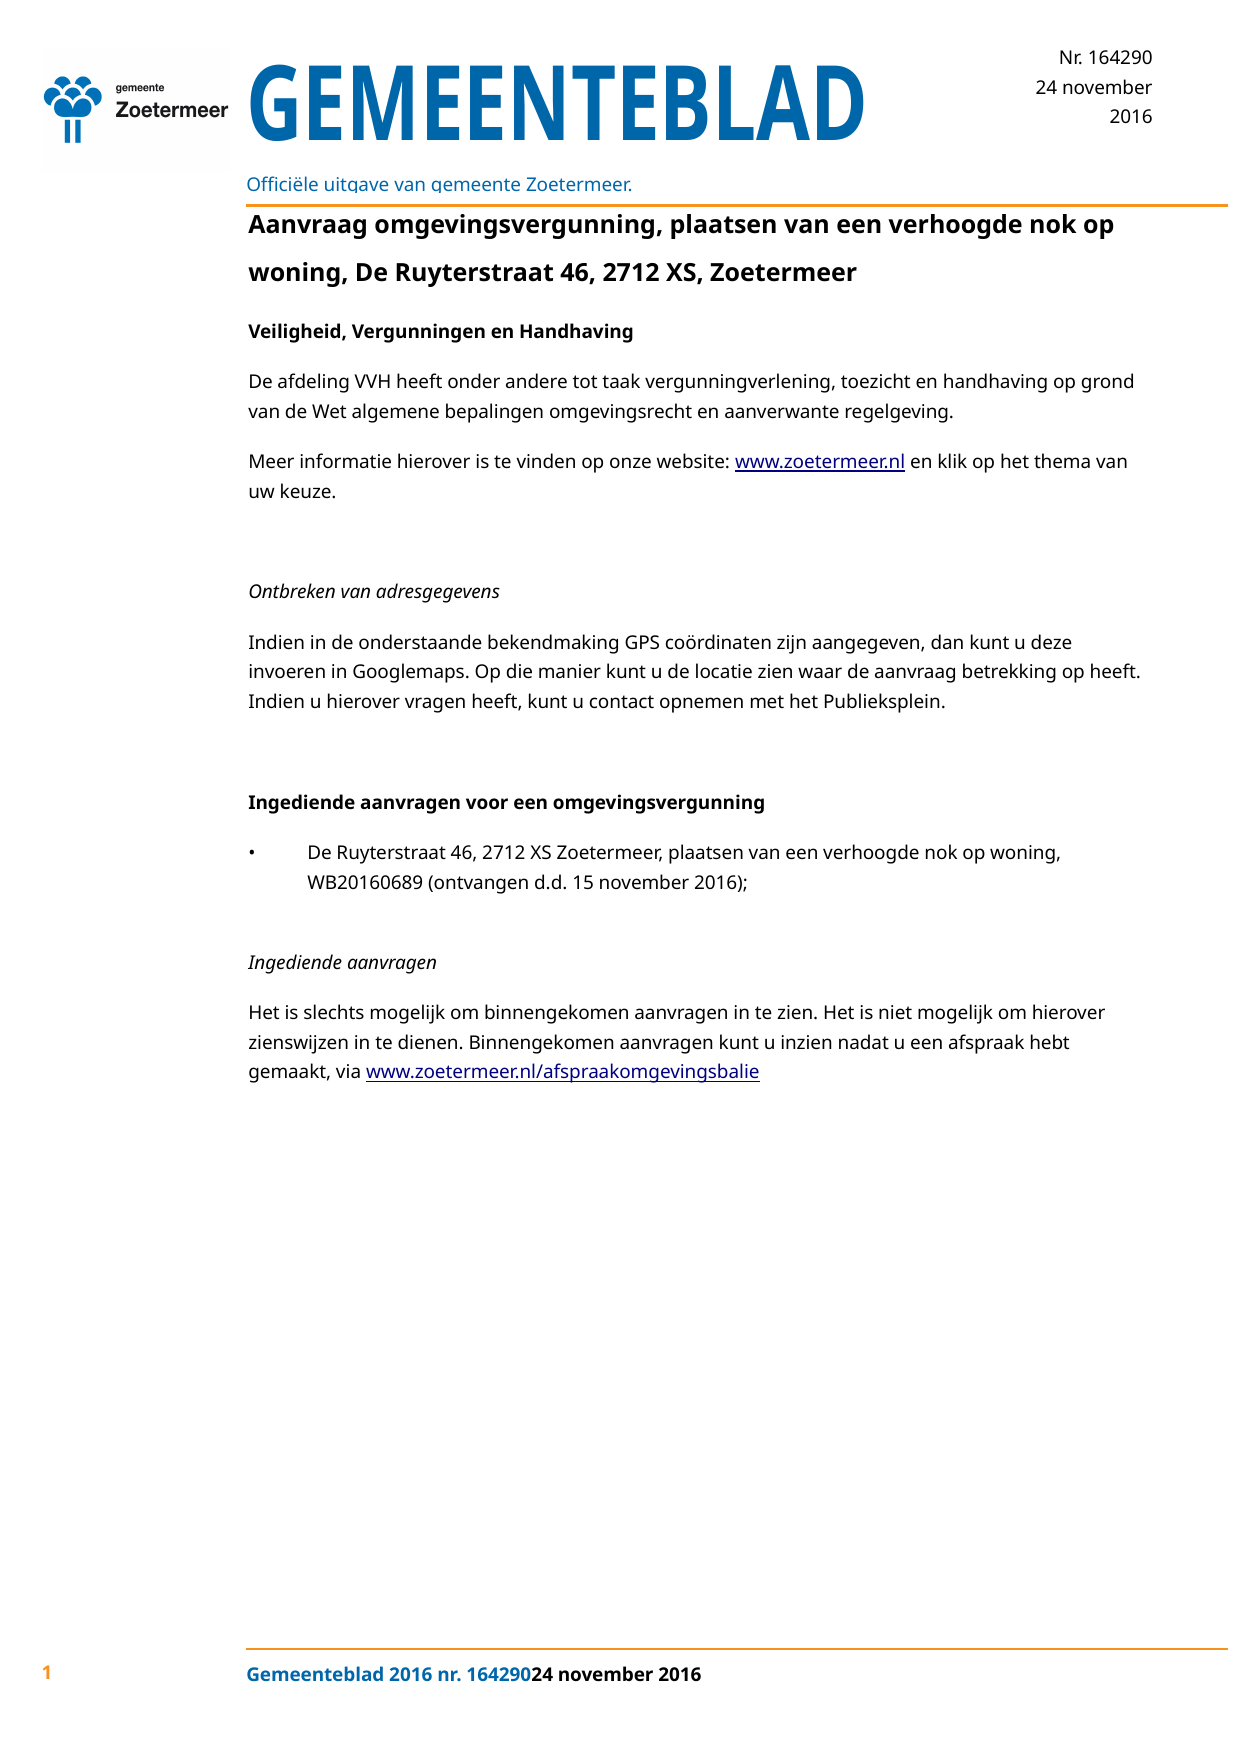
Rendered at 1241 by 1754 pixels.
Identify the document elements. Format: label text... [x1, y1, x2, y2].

text Aanvraag omgevingsvergunning, plaatsen van een verhoogde nok op woning, De Ruyterstraat 46, 2712 XS, Zoetermeer [248, 207, 1152, 288]
text Meer informatie hierover is te vinden op onze website: www.zoetermeer.nl en klik op het thema van uw keuze. [248, 448, 1152, 504]
picture [41, 47, 231, 172]
text Ontbreken van adresgegevens [248, 579, 1152, 604]
text Het is slechts mogelijk om binnengekomen aanvragen in te zien. Het is niet mogelijk om hierover zienswijzen in te dienen. Binnengekomen aanvragen kunt u inzien nadat u een afspraak hebt gemaakt, via www.zoetermeer.nl/afspraakomgevingsbalie [248, 999, 1152, 1084]
text De afdeling VVH heeft onder andere tot taak vergunningverlening, toezicht en handhaving op grond van de Wet algemene bepalingen omgevingsrecht en aanverwante regelgeving. [248, 368, 1152, 424]
text Indien in de onderstaande bekendmaking GPS coördinaten zijn aangegeven, dan kunt u deze invoeren in Googlemaps. Op die manier kunt u de locatie zien waar de aanvraag betrekking op heeft. Indien u hierover vragen heeft, kunt u contact opnemen met het Publieksplein. [248, 629, 1152, 714]
list De Ruyterstraat 46, 2712 XS Zoetermeer, plaatsen van een verhoogde nok op woning, WB20160689 (ontvangen d.d. 15 november 2016); [248, 839, 1152, 895]
text Ingediende aanvragen voor een omgevingsvergunning [248, 789, 1152, 815]
text Ingediende aanvragen [248, 949, 1152, 975]
text Veiligheid, Vergunningen en Handhaving [248, 318, 1152, 344]
